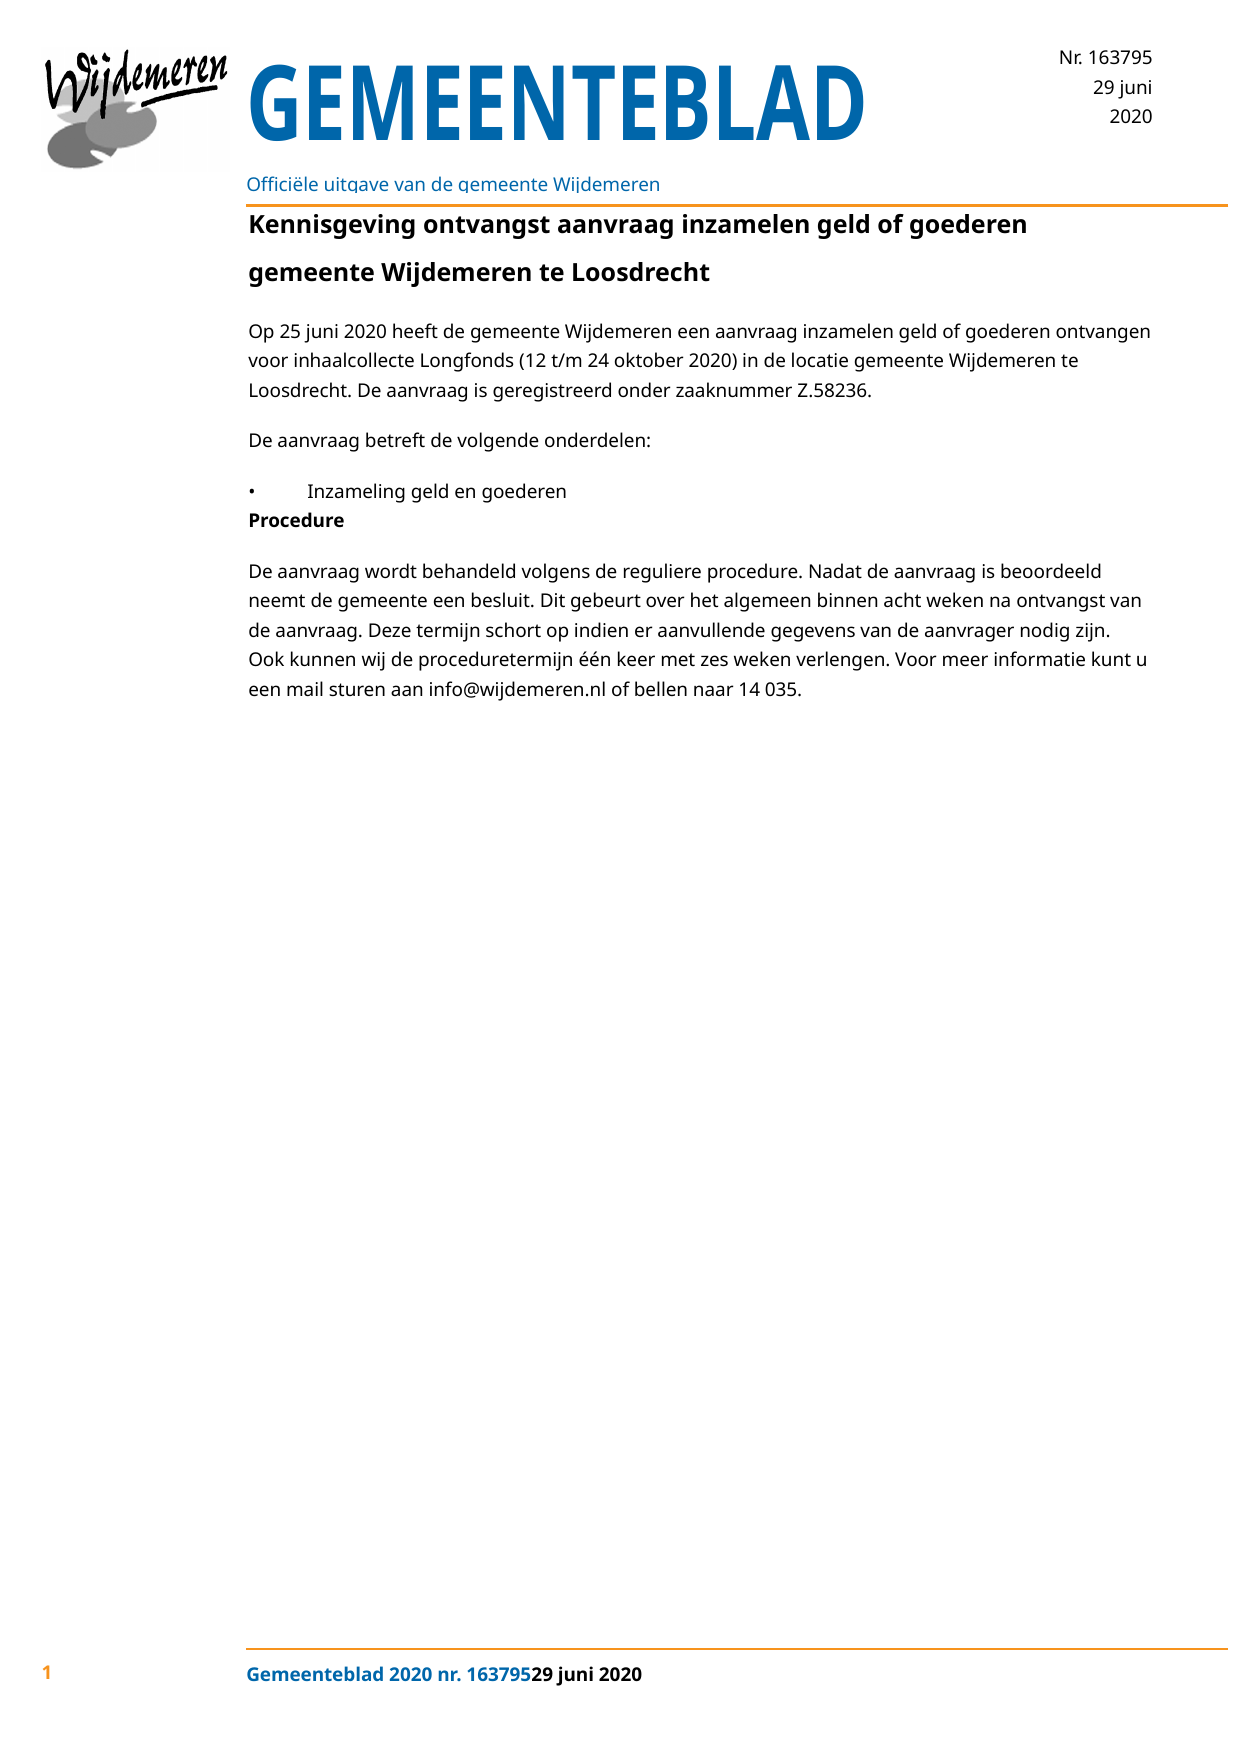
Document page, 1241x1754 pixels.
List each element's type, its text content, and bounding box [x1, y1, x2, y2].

text De aanvraag wordt behandeld volgens de reguliere procedure. Nadat de aanvraag is beoordeeld neemt de gemeente een besluit. Dit gebeurt over het algemeen binnen acht weken na ontvangst van de aanvraag. Deze termijn schort op indien er aanvullende gegevens van de aanvrager nodig zijn. Ook kunnen wij de proceduretermijn één keer met zes weken verlengen. Voor meer informatie kunt u een mail sturen aan info@wijdemeren.nl of bellen naar 14 035. [248, 558, 1152, 702]
list Inzameling geld en goederen [248, 478, 1152, 504]
text Op 25 juni 2020 heeft de gemeente Wijdemeren een aanvraag inzamelen geld of goederen ontvangen voor inhaalcollecte Longfonds (12 t/m 24 oktober 2020) in de locatie gemeente Wijdemeren te Loosdrecht. De aanvraag is geregistreerd onder zaaknummer Z.58236. [248, 318, 1152, 403]
text De aanvraag betreft de volgende onderdelen: [248, 427, 1152, 453]
picture [41, 47, 231, 172]
text Procedure [248, 507, 1152, 533]
text Kennisgeving ontvangst aanvraag inzamelen geld of goederen gemeente Wijdemeren te Loosdrecht [248, 207, 1152, 288]
